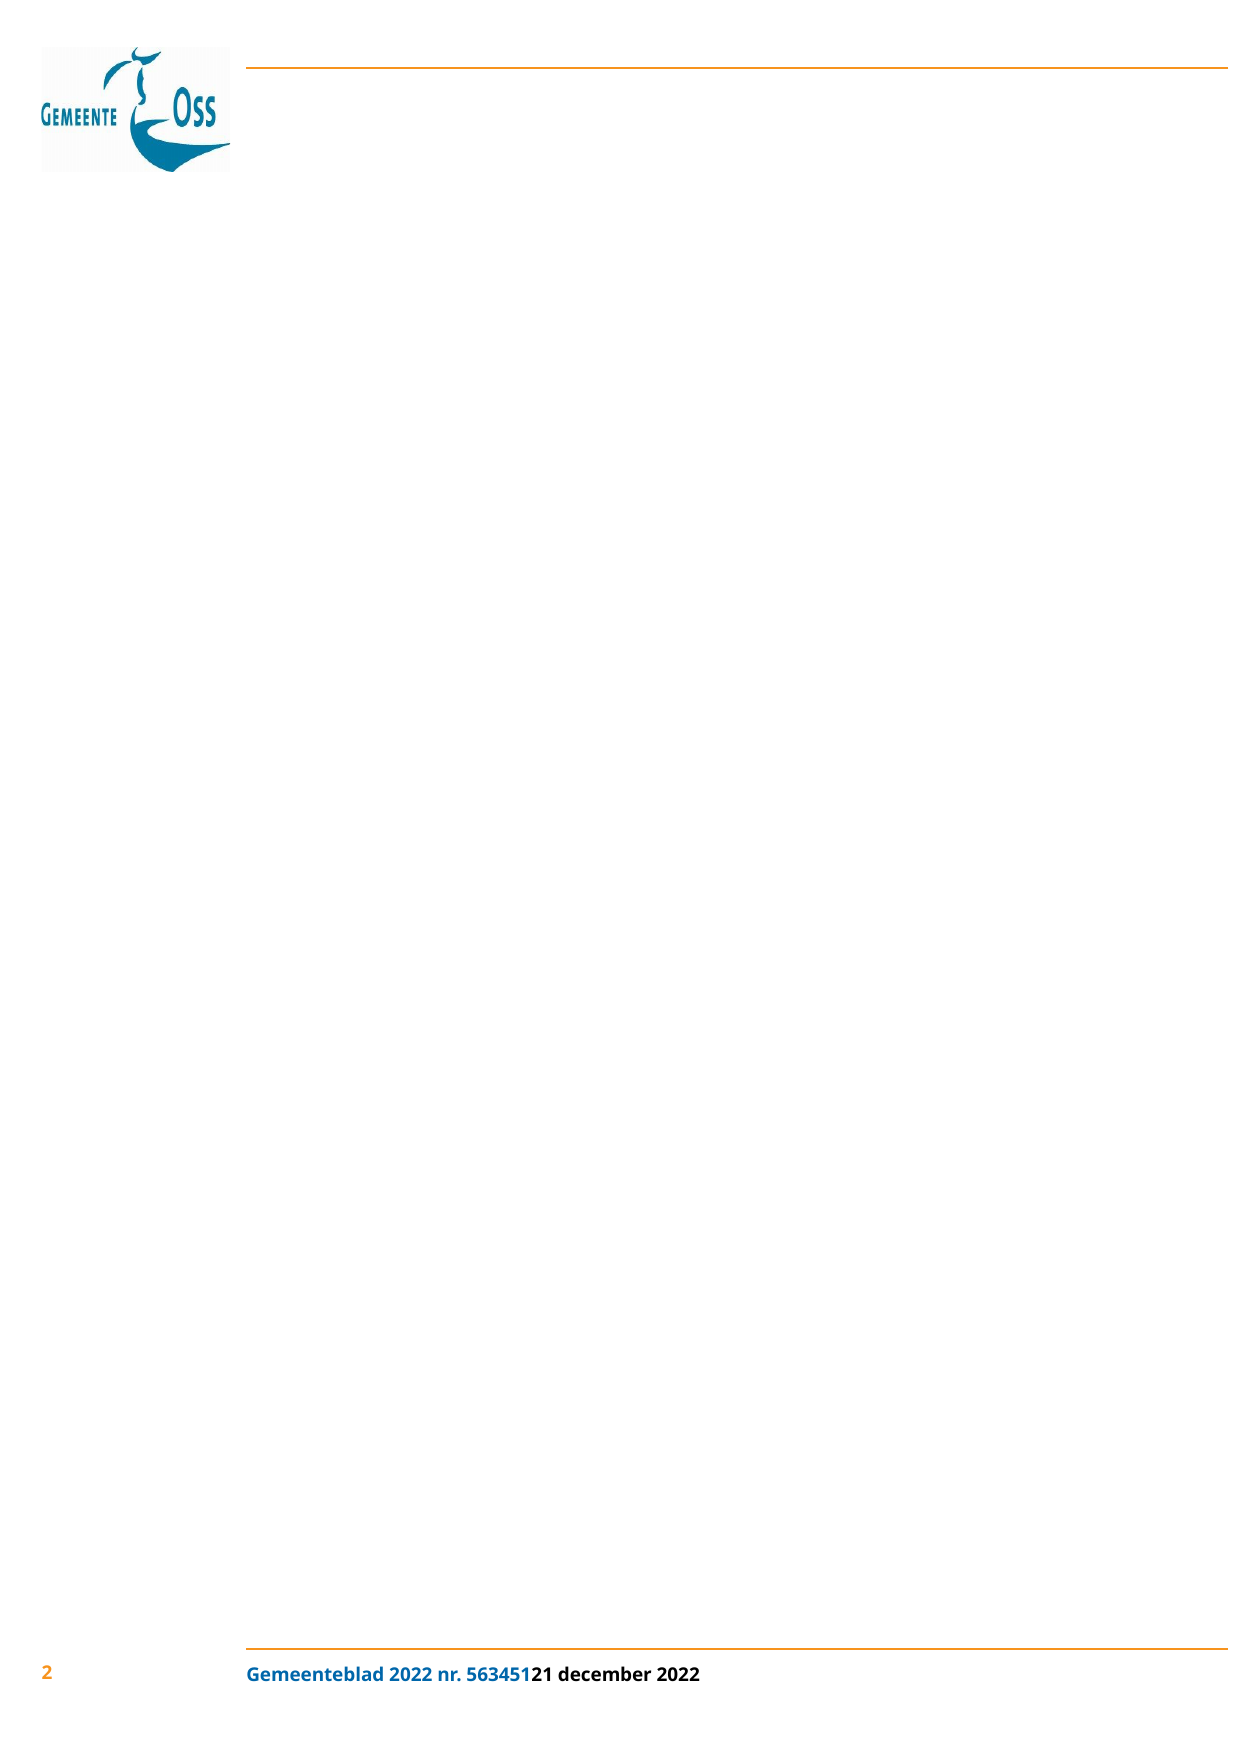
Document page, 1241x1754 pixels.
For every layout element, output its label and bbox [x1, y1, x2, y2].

picture [41, 47, 231, 172]
